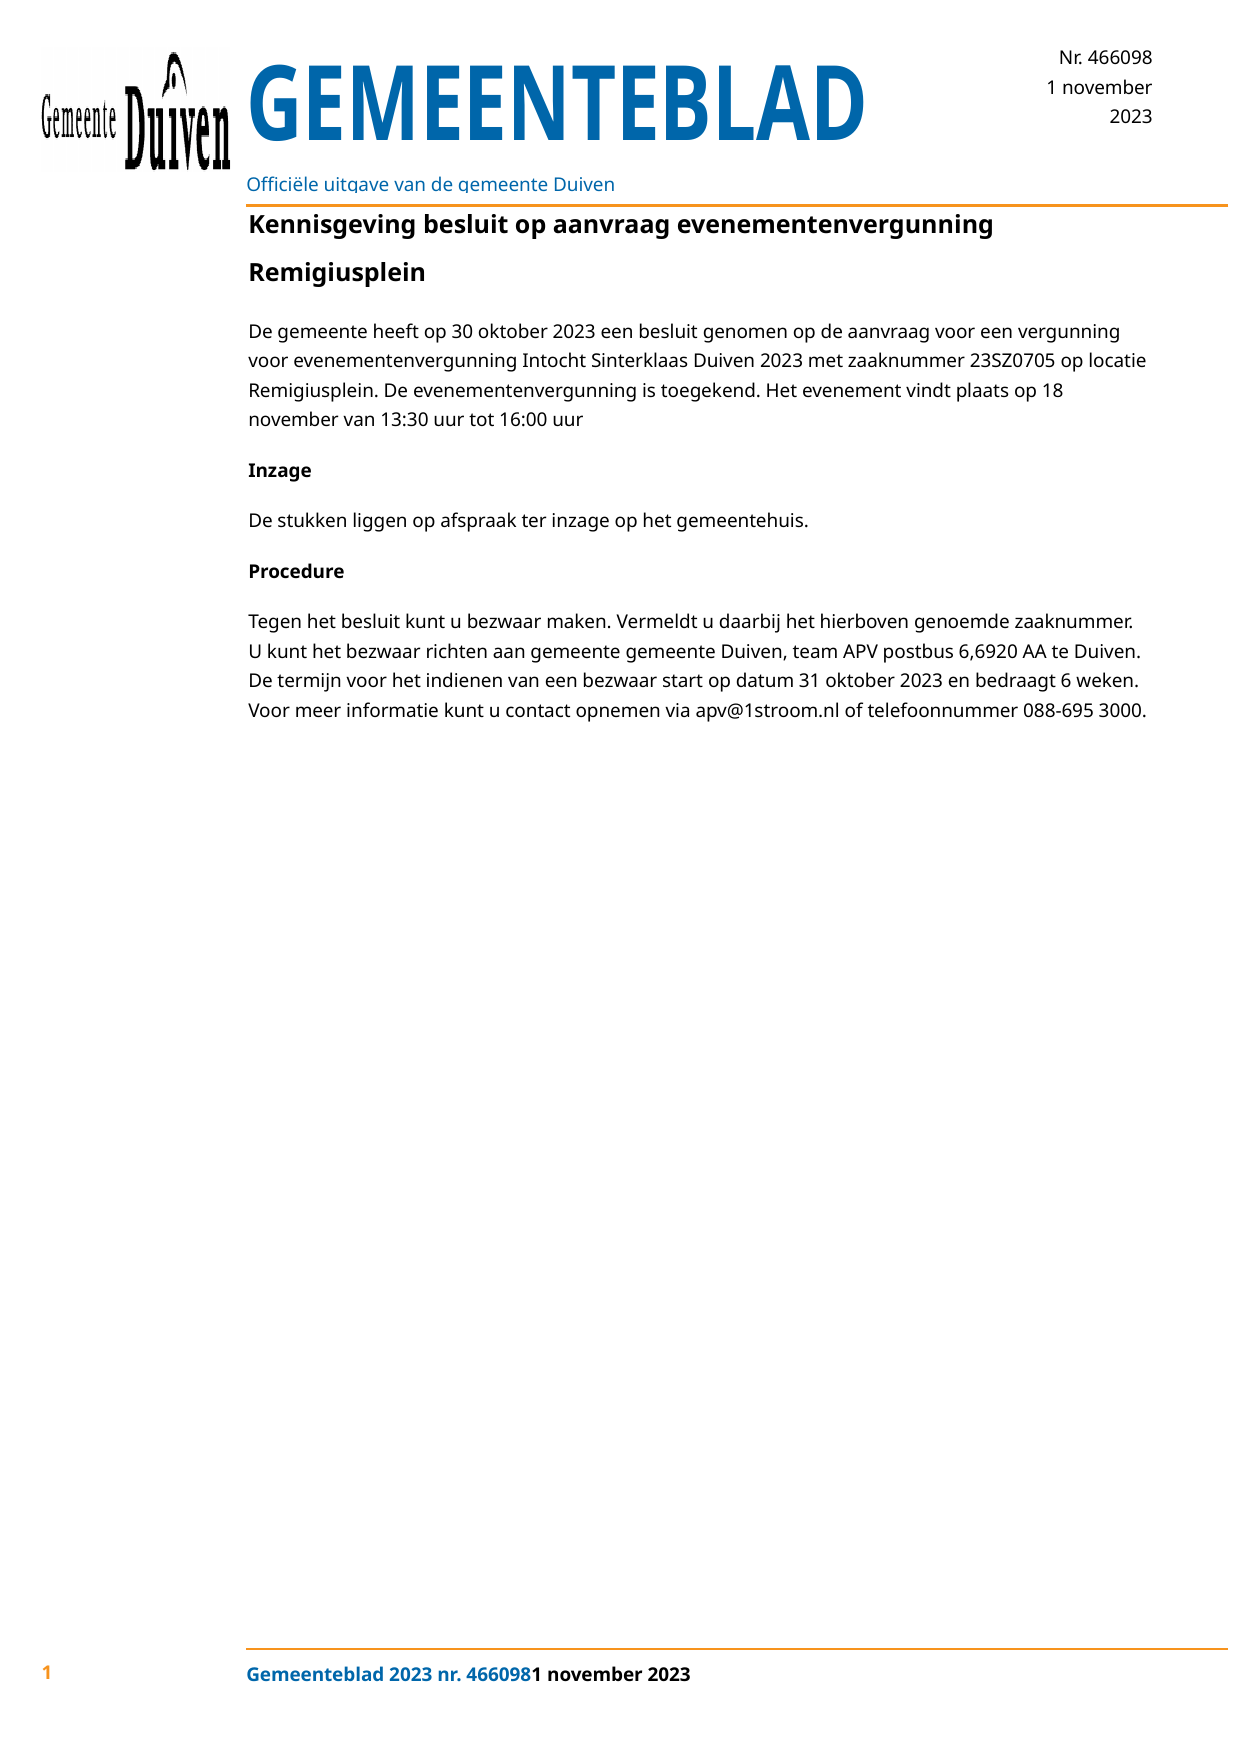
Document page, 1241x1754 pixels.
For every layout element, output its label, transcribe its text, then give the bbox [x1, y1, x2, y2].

text Inzage [248, 457, 1152, 483]
text Tegen het besluit kunt u bezwaar maken. Vermeldt u daarbij het hierboven genoemde zaaknummer. U kunt het bezwaar richten aan gemeente gemeente Duiven, team APV postbus 6,6920 AA te Duiven. De termijn voor het indienen van een bezwaar start op datum 31 oktober 2023 en bedraagt 6 weken. Voor meer informatie kunt u contact opnemen via apv@1stroom.nl of telefoonnummer 088-695 3000. [248, 608, 1152, 723]
text De gemeente heeft op 30 oktober 2023 een besluit genomen op de aanvraag voor een vergunning voor evenementenvergunning Intocht Sinterklaas Duiven 2023 met zaaknummer 23SZ0705 op locatie Remigiusplein. De evenementenvergunning is toegekend. Het evenement vindt plaats op 18 november van 13:30 uur tot 16:00 uur [248, 318, 1152, 432]
text Kennisgeving besluit op aanvraag evenementenvergunning Remigiusplein [248, 207, 1152, 288]
text De stukken liggen op afspraak ter inzage op het gemeentehuis. [248, 507, 1152, 533]
picture [41, 47, 231, 172]
text Procedure [248, 558, 1152, 584]
